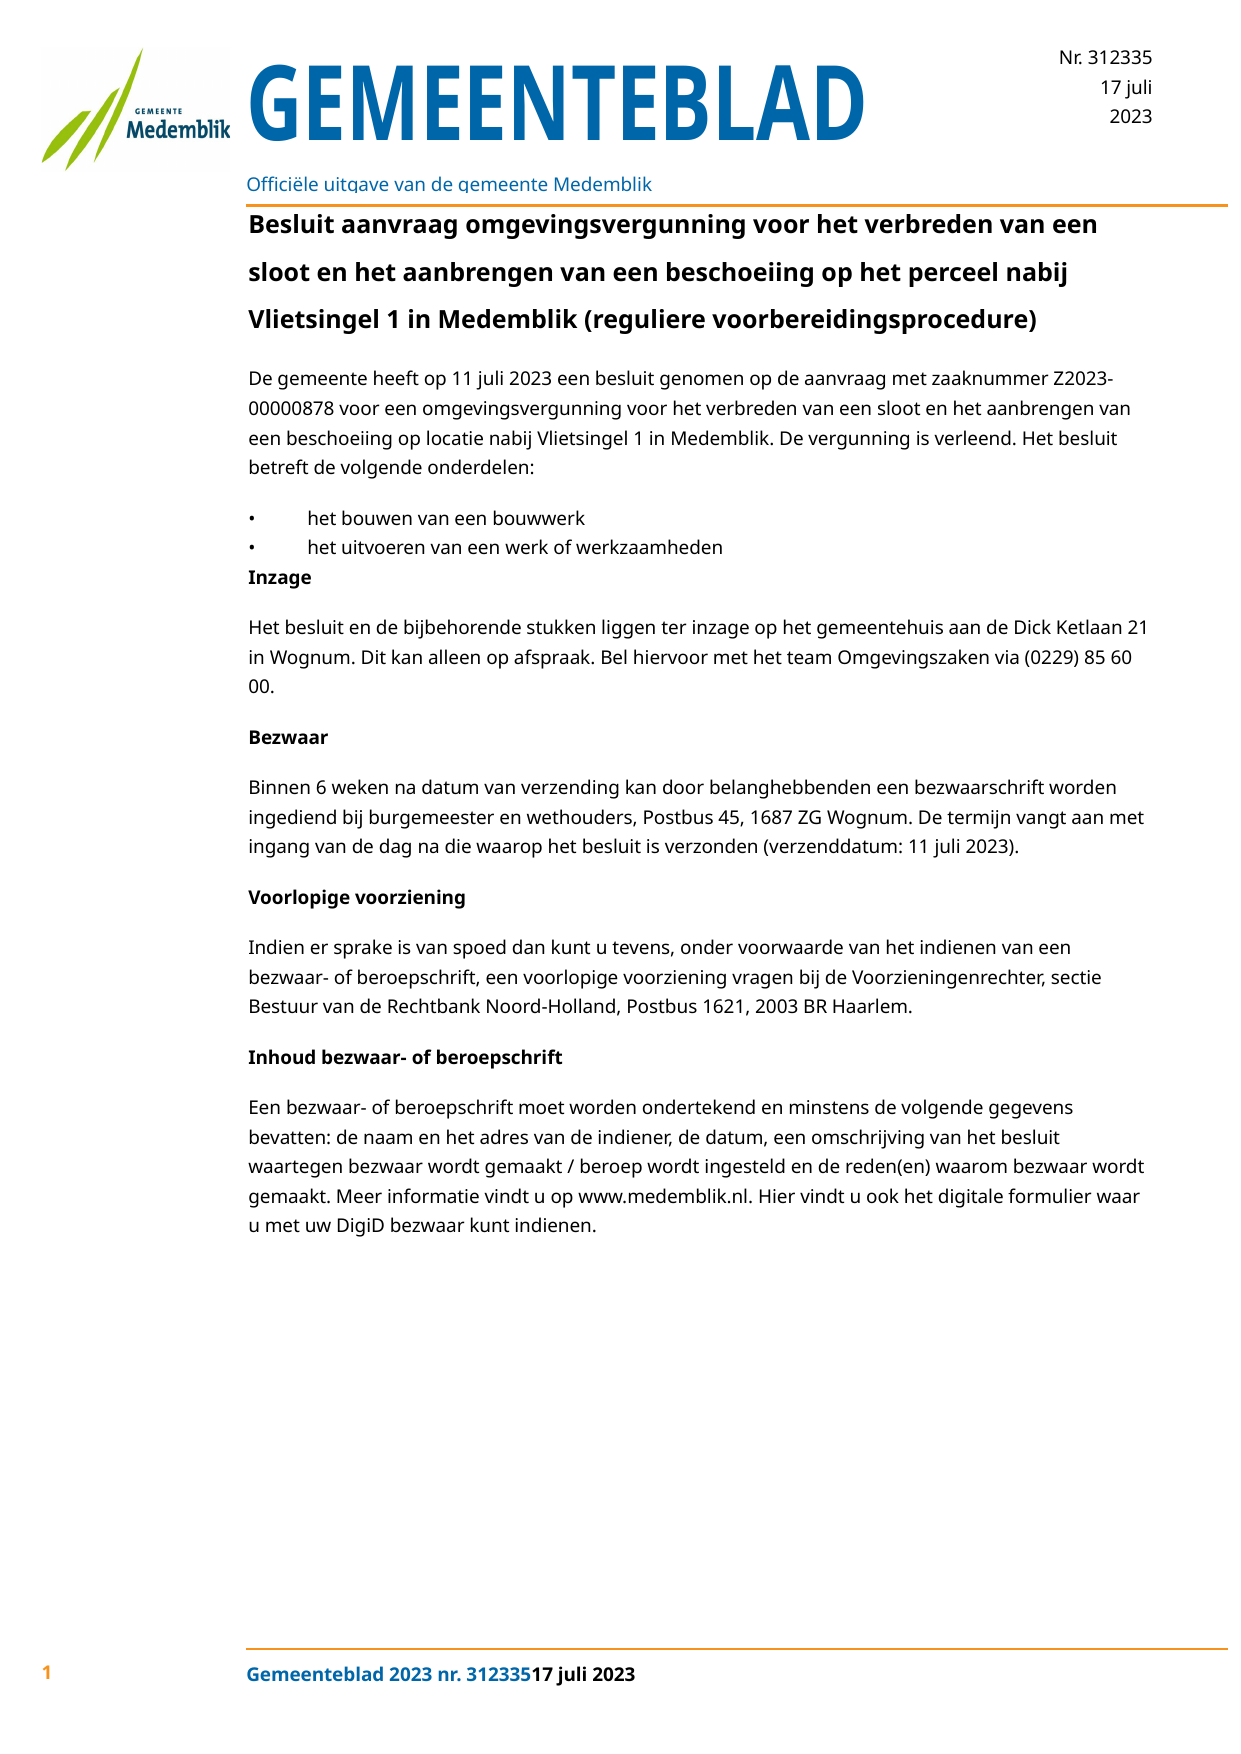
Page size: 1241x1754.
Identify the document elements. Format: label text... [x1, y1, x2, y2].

text Binnen 6 weken na datum van verzending kan door belanghebbenden een bezwaarschrift worden ingediend bij burgemeester en wethouders, Postbus 45, 1687 ZG Wognum. De termijn vangt aan met ingang van de dag na die waarop het besluit is verzonden (verzenddatum: 11 juli 2023). [248, 774, 1152, 859]
text Indien er sprake is van spoed dan kunt u tevens, onder voorwaarde van het indienen van een bezwaar- of beroepschrift, een voorlopige voorziening vragen bij de Voorzieningenrechter, sectie Bestuur van de Rechtbank Noord-Holland, Postbus 1621, 2003 BR Haarlem. [248, 934, 1152, 1019]
list het uitvoeren van een werk of werkzaamheden [248, 534, 1152, 560]
text Het besluit en de bijbehorende stukken liggen ter inzage op het gemeentehuis aan de Dick Ketlaan 21 in Wognum. Dit kan alleen op afspraak. Bel hiervoor met het team Omgevingszaken via (0229) 85 60 00. [248, 614, 1152, 699]
text Bezwaar [248, 724, 1152, 749]
text Voorlopige voorziening [248, 884, 1152, 909]
text Inhoud bezwaar- of beroepschrift [248, 1044, 1152, 1069]
text Een bezwaar- of beroepschrift moet worden ondertekend en minstens de volgende gegevens bevatten: de naam en het adres van de indiener, de datum, een omschrijving van het besluit waartegen bezwaar wordt gemaakt / beroep wordt ingesteld en de reden(en) waarom bezwaar wordt gemaakt. Meer informatie vindt u op www.medemblik.nl. Hier vindt u ook het digitale formulier waar u met uw DigiD bezwaar kunt indienen. [248, 1094, 1152, 1238]
picture [41, 47, 231, 172]
text Besluit aanvraag omgevingsvergunning voor het verbreden van een sloot en het aanbrengen van een beschoeiing op het perceel nabij Vlietsingel 1 in Medemblik (reguliere voorbereidingsprocedure) [248, 207, 1152, 336]
text Inzage [248, 564, 1152, 589]
text De gemeente heeft op 11 juli 2023 een besluit genomen op de aanvraag met zaaknummer Z2023-00000878 voor een omgevingsvergunning voor het verbreden van een sloot en het aanbrengen van een beschoeiing op locatie nabij Vlietsingel 1 in Medemblik. De vergunning is verleend. Het besluit betreft de volgende onderdelen: [248, 366, 1152, 480]
list het bouwen van een bouwwerk [248, 505, 1152, 530]
